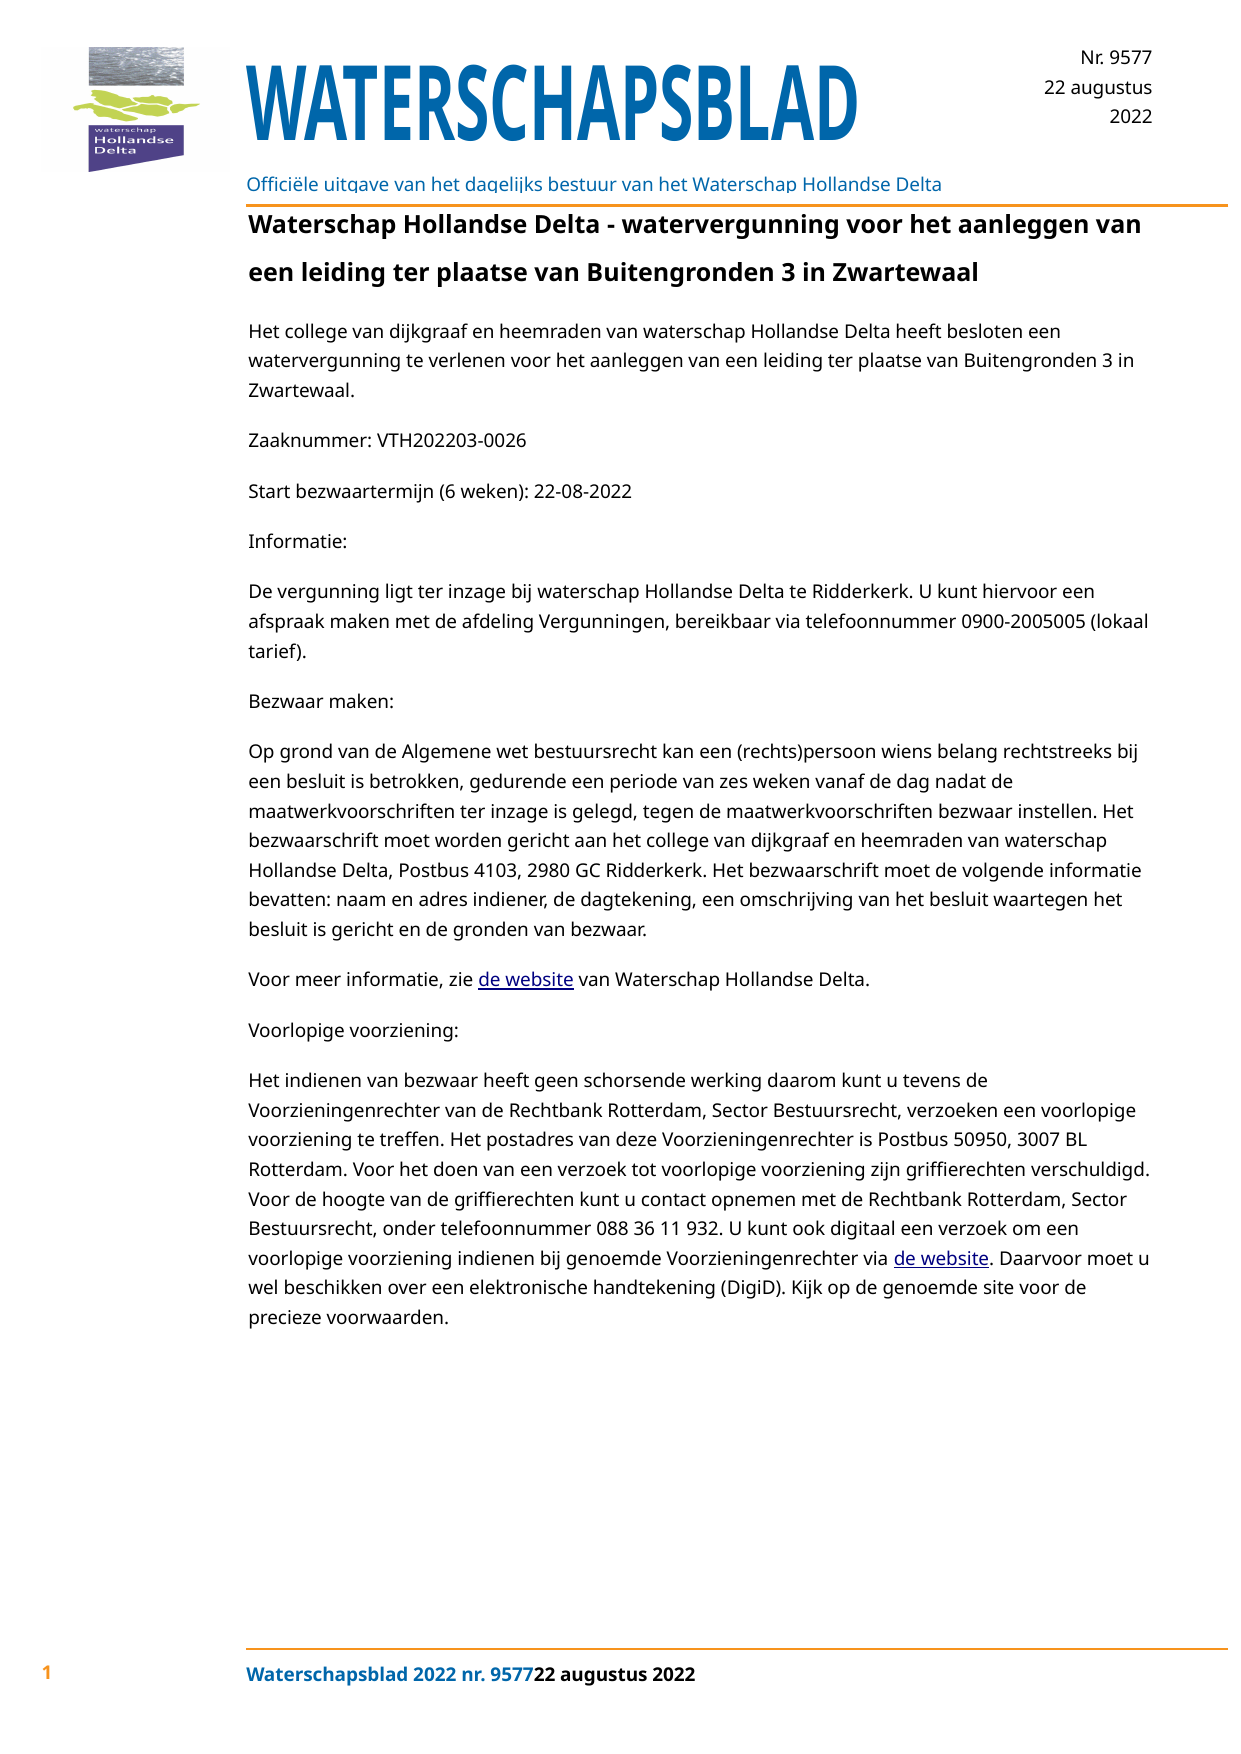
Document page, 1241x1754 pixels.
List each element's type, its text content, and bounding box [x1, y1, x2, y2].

text Op grond van de Algemene wet bestuursrecht kan een (rechts)persoon wiens belang rechtstreeks bij een besluit is betrokken, gedurende een periode van zes weken vanaf de dag nadat de maatwerkvoorschriften ter inzage is gelegd, tegen de maatwerkvoorschriften bezwaar instellen. Het bezwaarschrift moet worden gericht aan het college van dijkgraaf en heemraden van waterschap Hollandse Delta, Postbus 4103, 2980 GC Ridderkerk. Het bezwaarschrift moet de volgende informatie bevatten: naam en adres indiener, de dagtekening, een omschrijving van het besluit waartegen het besluit is gericht en de gronden van bezwaar. [248, 739, 1152, 942]
picture [41, 47, 231, 172]
text Informatie: [248, 528, 1152, 554]
text Start bezwaartermijn (6 weken): 22-08-2022 [248, 478, 1152, 504]
text Waterschap Hollandse Delta - watervergunning voor het aanleggen van een leiding ter plaatse van Buitengronden 3 in Zwartewaal [248, 207, 1152, 288]
text Voor meer informatie, zie de website van Waterschap Hollandse Delta. [248, 967, 1152, 992]
text Voorlopige voorziening: [248, 1017, 1152, 1043]
text De vergunning ligt ter inzage bij waterschap Hollandse Delta te Ridderkerk. U kunt hiervoor een afspraak maken met de afdeling Vergunningen, bereikbaar via telefoonnummer 0900-2005005 (lokaal tarief). [248, 579, 1152, 664]
text Bezwaar maken: [248, 688, 1152, 714]
text Zaaknummer: VTH202203-0026 [248, 427, 1152, 453]
text Het indienen van bezwaar heeft geen schorsende werking daarom kunt u tevens de Voorzieningenrechter van de Rechtbank Rotterdam, Sector Bestuursrecht, verzoeken een voorlopige voorziening te treffen. Het postadres van deze Voorzieningenrechter is Postbus 50950, 3007 BL Rotterdam. Voor het doen van een verzoek tot voorlopige voorziening zijn griffierechten verschuldigd. Voor de hoogte van de griffierechten kunt u contact opnemen met de Rechtbank Rotterdam, Sector Bestuursrecht, onder telefoonnummer 088 36 11 932. U kunt ook digitaal een verzoek om een voorlopige voorziening indienen bij genoemde Voorzieningenrechter via de website. Daarvoor moet u wel beschikken over een elektronische handtekening (DigiD). Kijk op de genoemde site voor de precieze voorwaarden. [248, 1067, 1152, 1330]
text Het college van dijkgraaf en heemraden van waterschap Hollandse Delta heeft besloten een watervergunning te verlenen voor het aanleggen van een leiding ter plaatse van Buitengronden 3 in Zwartewaal. [248, 318, 1152, 403]
